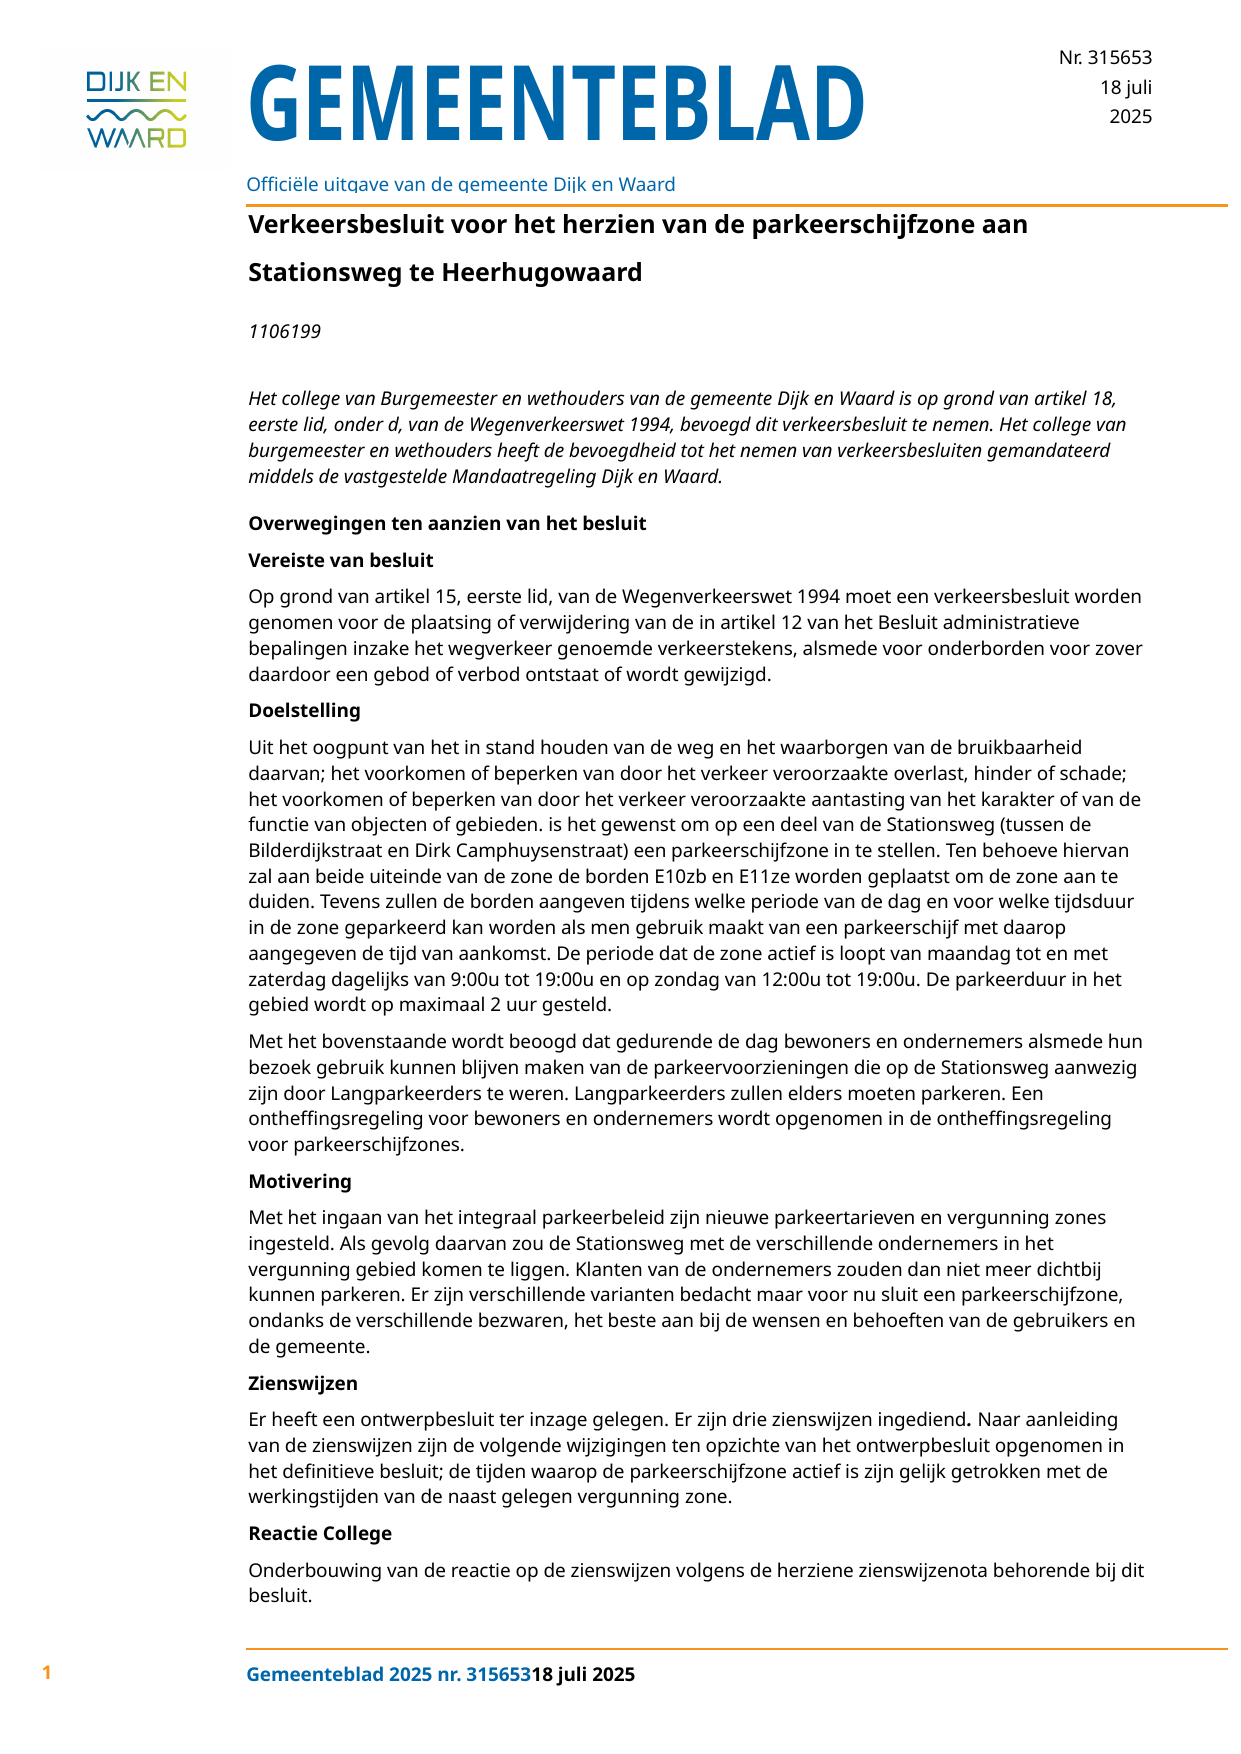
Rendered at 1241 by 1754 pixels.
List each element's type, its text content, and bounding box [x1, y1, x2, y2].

text Met het ingaan van het integraal parkeerbeleid zijn nieuwe parkeertarieven en vergunning zones ingesteld. Als gevolg daarvan zou de Stationsweg met de verschillende ondernemers in het vergunning gebied komen te liggen. Klanten van de ondernemers zouden dan niet meer dichtbij kunnen parkeren. Er zijn verschillende varianten bedacht maar voor nu sluit een parkeerschijfzone, ondanks de verschillende bezwaren, het beste aan bij de wensen en behoeften van de gebruikers en de gemeente. [248, 1204, 1152, 1359]
text Met het bovenstaande wordt beoogd dat gedurende de dag bewoners en ondernemers alsmede hun bezoek gebruik kunnen blijven maken van de parkeervoorzieningen die op de Stationsweg aanwezig zijn door Langparkeerders te weren. Langparkeerders zullen elders moeten parkeren. Een ontheffingsregeling voor bewoners en ondernemers wordt opgenomen in de ontheffingsregeling voor parkeerschijfzones. [248, 1028, 1152, 1157]
text Er heeft een ontwerpbesluit ter inzage gelegen. Er zijn drie zienswijzen ingediend. Naar aanleiding van de zienswijzen zijn de volgende wijzigingen ten opzichte van het ontwerpbesluit opgenomen in het definitieve besluit; de tijden waarop de parkeerschijfzone actief is zijn gelijk getrokken met de werkingstijden van de naast gelegen vergunning zone. [248, 1406, 1152, 1509]
text Uit het oogpunt van het in stand houden van de weg en het waarborgen van de bruikbaarheid daarvan; het voorkomen of beperken van door het verkeer veroorzaakte overlast, hinder of schade; het voorkomen of beperken van door het verkeer veroorzaakte aantasting van het karakter of van de functie van objecten of gebieden. is het gewenst om op een deel van de Stationsweg (tussen de Bilderdijkstraat en Dirk Camphuysenstraat) een parkeerschijfzone in te stellen. Ten behoeve hiervan zal aan beide uiteinde van de zone de borden E10zb en E11ze worden geplaatst om de zone aan te duiden. Tevens zullen de borden aangeven tijdens welke periode van de dag en voor welke tijdsduur in de zone geparkeerd kan worden als men gebruik maakt van een parkeerschijf met daarop aangegeven de tijd van aankomst. De periode dat de zone actief is loopt van maandag tot en met zaterdag dagelijks van 9:00u tot 19:00u en op zondag van 12:00u tot 19:00u. De parkeerduur in het gebied wordt op maximaal 2 uur gesteld. [248, 734, 1152, 1017]
text Doelstelling [248, 698, 1152, 723]
text Het college van Burgemeester en wethouders van de gemeente Dijk en Waard is op grond van artikel 18, eerste lid, onder d, van de Wegenverkeerswet 1994, bevoegd dit verkeersbesluit te nemen. Het college van burgemeester en wethouders heeft de bevoegdheid tot het nemen van verkeersbesluiten gemandateerd middels de vastgestelde Mandaatregeling Dijk en Waard. [248, 386, 1152, 488]
text Zienswijzen [248, 1370, 1152, 1396]
text Motivering [248, 1168, 1152, 1193]
text 1106199 [248, 318, 1152, 344]
text Vereiste van besluit [248, 547, 1152, 573]
text Reactie College [248, 1520, 1152, 1546]
text Op grond van artikel 15, eerste lid, van de Wegenverkeerswet 1994 moet een verkeersbesluit worden genomen voor de plaatsing of verwijdering van de in artikel 12 van het Besluit administratieve bepalingen inzake het wegverkeer genoemde verkeerstekens, alsmede voor onderborden voor zover daardoor een gebod of verbod ontstaat of wordt gewijzigd. [248, 584, 1152, 687]
text Verkeersbesluit voor het herzien van de parkeerschijfzone aan Stationsweg te Heerhugowaard [248, 207, 1152, 288]
text Overwegingen ten aanzien van het besluit [248, 510, 1152, 536]
text Onderbouwing van de reactie op de zienswijzen volgens de herziene zienswijzenota behorende bij dit besluit. [248, 1557, 1152, 1608]
picture [41, 47, 231, 172]
